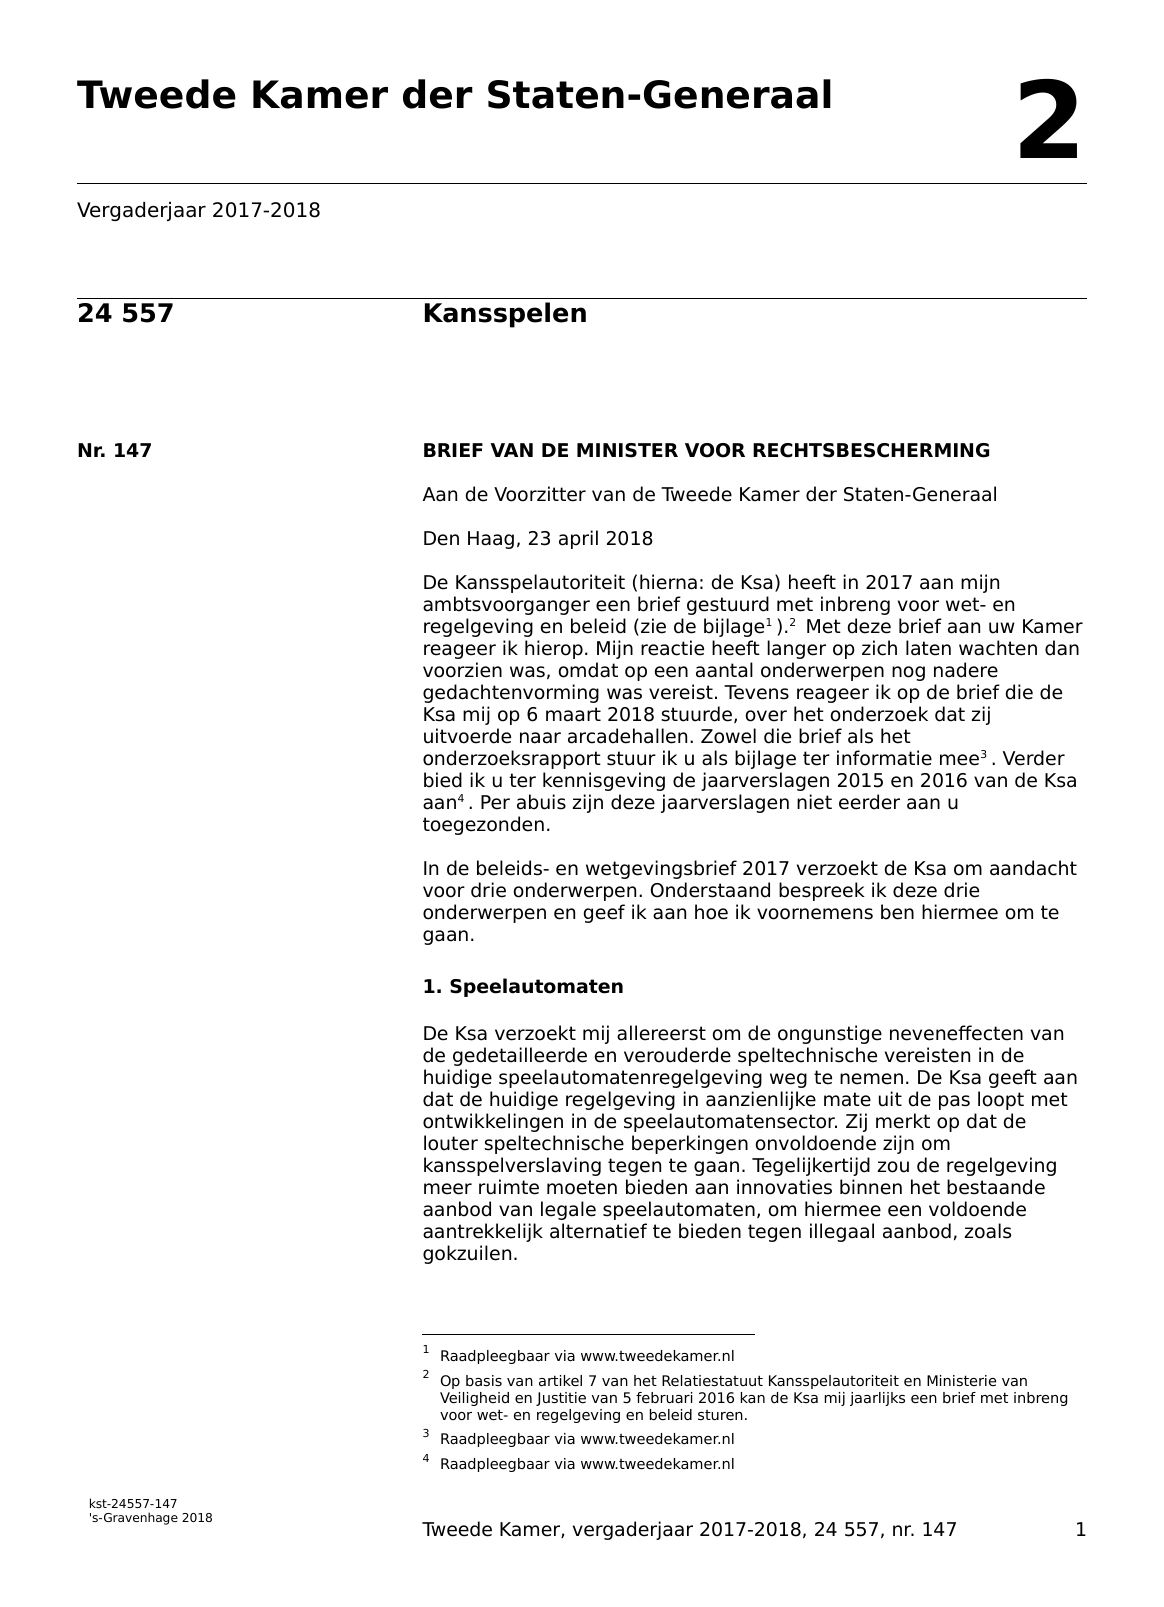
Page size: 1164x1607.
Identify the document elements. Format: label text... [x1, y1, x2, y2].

text Aan de Voorzitter van de Tweede Kamer der Staten-Generaal [422, 484, 1087, 506]
text Raadpleegbaar via www.tweedekamer.nl [422, 1427, 1087, 1449]
text 's-Gravenhage 2018 [88, 1511, 323, 1525]
text Den Haag, 23 april 2018 [422, 528, 1087, 550]
table_header Tweede Kamer der Staten-Generaal [77, 59, 886, 183]
text kst-24557-147 [88, 1497, 323, 1511]
subtitle Nr. 147 BRIEF VAN DE MINISTER VOOR RECHTSBESCHERMING [77, 440, 1087, 462]
table_header 2 [886, 59, 1087, 183]
text Op basis van artikel 7 van het Relatiestatuut Kansspelautoriteit en Ministerie van Veiligheid en Justitie van 5 februari 2016 kan de Ksa mij jaarlijks een brief met inbreng voor wet- en regelgeving en beleid sturen. [422, 1368, 1087, 1424]
subtitle 1. Speelautomaten [422, 976, 1087, 998]
text Raadpleegbaar via www.tweedekamer.nl [422, 1343, 1087, 1366]
text Raadpleegbaar via www.tweedekamer.nl [422, 1452, 1087, 1474]
subtitle 24 557 Kansspelen [77, 299, 1087, 329]
table_cell Vergaderjaar 2017-2018 [77, 184, 1087, 298]
text In de beleids- en wetgevingsbrief 2017 verzoekt de Ksa om aandacht voor drie onderwerpen. Onderstaand bespreek ik deze drie onderwerpen en geef ik aan hoe ik voornemens ben hiermee om te gaan. [422, 858, 1087, 946]
text De Kansspelautoriteit (hierna: de Ksa) heeft in 2017 aan mijn ambtsvoorganger een brief gestuurd met inbreng voor wet- en regelgeving en beleid (zie de bijlage). Met deze brief aan uw Kamer reageer ik hierop. Mijn reactie heeft langer op zich laten wachten dan voorzien was, omdat op een aantal onderwerpen nog nadere gedachtenvorming was vereist. Tevens reageer ik op de brief die de Ksa mij op 6 maart 2018 stuurde, over het onderzoek dat zij uitvoerde naar arcadehallen. Zowel die brief als het onderzoeksrapport stuur ik u als bijlage ter informatie mee. Verder bied ik u ter kennisgeving de jaarverslagen 2015 en 2016 van de Ksa aan. Per abuis zijn deze jaarverslagen niet eerder aan u toegezonden. [422, 572, 1087, 836]
text De Ksa verzoekt mij allereerst om de ongunstige neveneffecten van de gedetailleerde en verouderde speltechnische vereisten in de huidige speelautomatenregelgeving weg te nemen. De Ksa geeft aan dat de huidige regelgeving in aanzienlijke mate uit de pas loopt met ontwikkelingen in de speelautomatensector. Zij merkt op dat de louter speltechnische beperkingen onvoldoende zijn om kansspelverslaving tegen te gaan. Tegelijkertijd zou de regelgeving meer ruimte moeten bieden aan innovaties binnen het bestaande aanbod van legale speelautomaten, om hiermee een voldoende aantrekkelijk alternatief te bieden tegen illegaal aanbod, zoals gokzuilen. [422, 1023, 1087, 1265]
